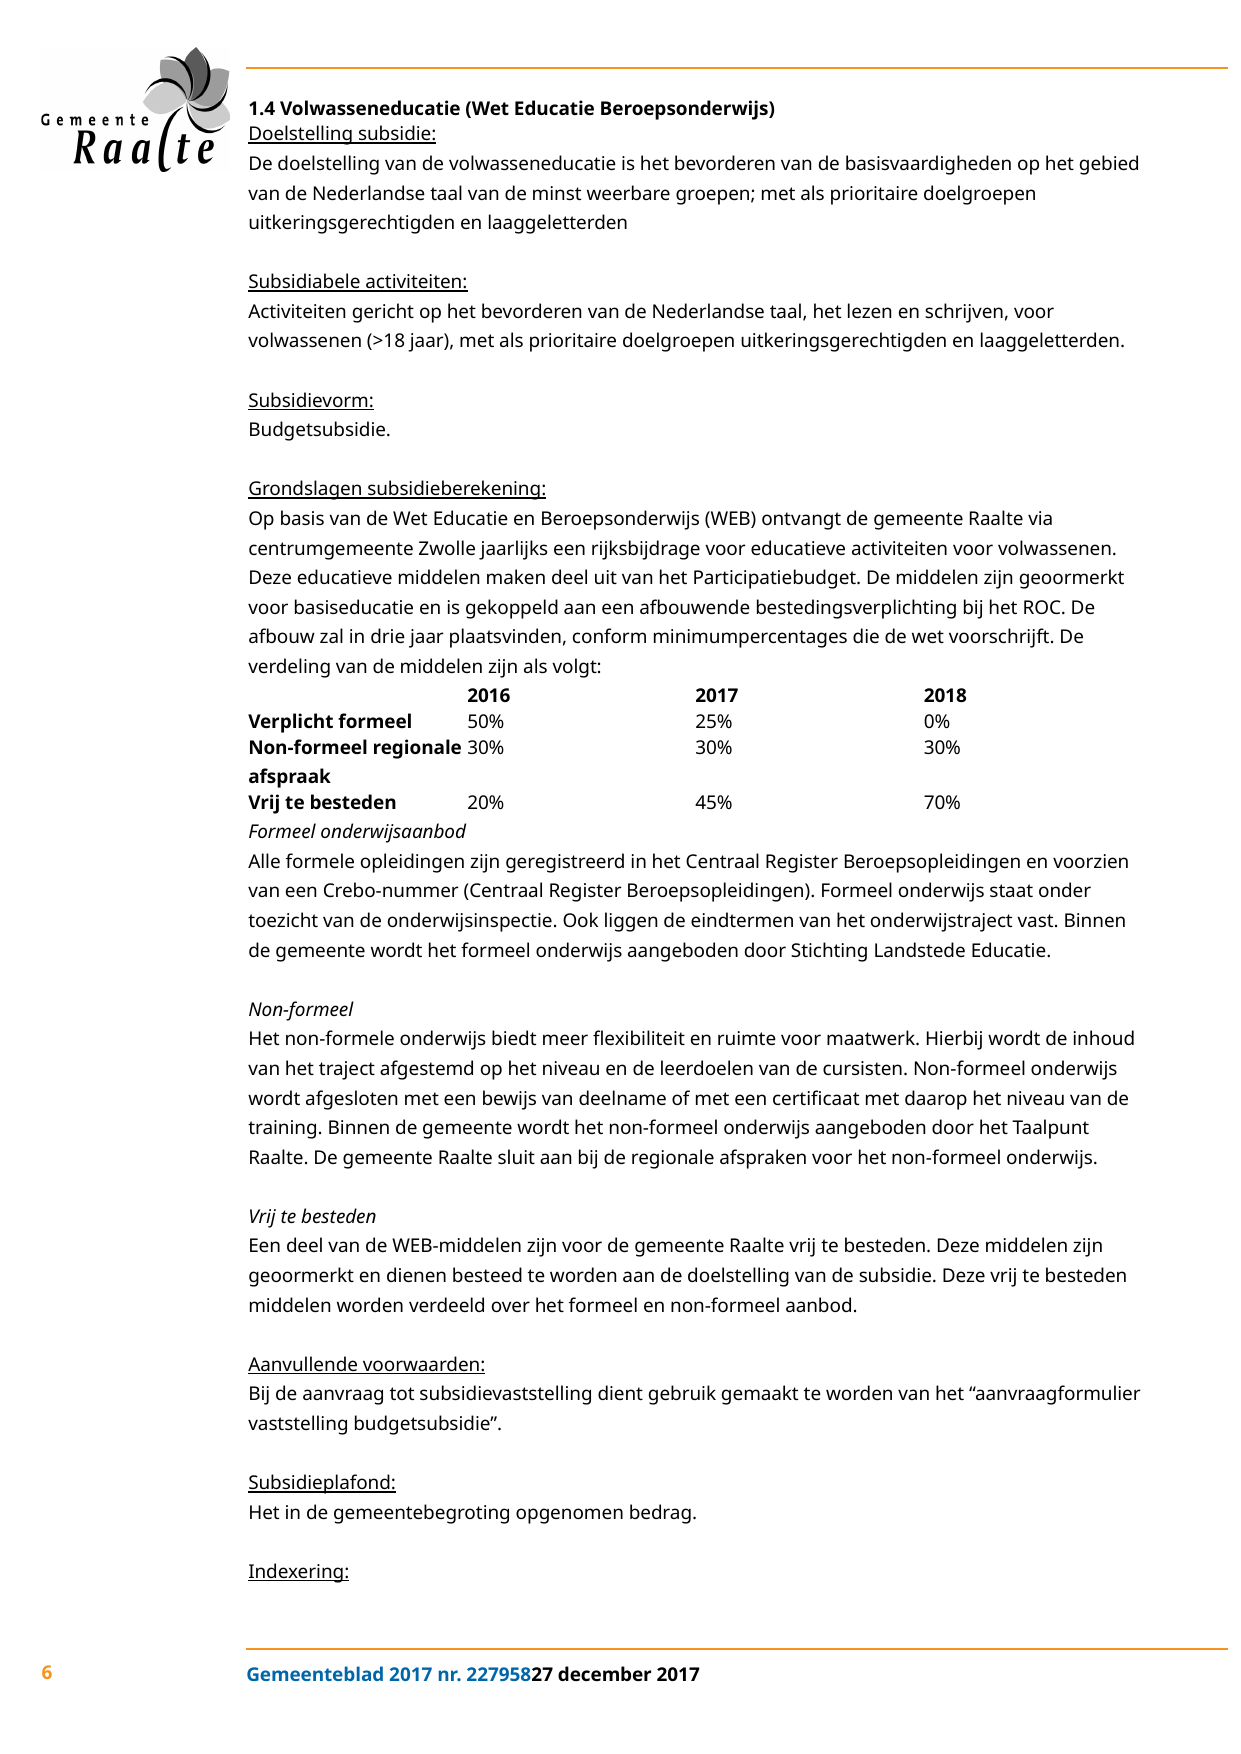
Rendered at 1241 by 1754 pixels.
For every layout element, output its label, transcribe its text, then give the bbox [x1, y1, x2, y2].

table_cell 50% [467, 709, 695, 734]
table_header 2016 [467, 683, 695, 708]
picture [41, 47, 231, 172]
table_header 2018 [924, 683, 1152, 708]
table_cell 45% [695, 790, 923, 815]
text Vrij te besteden [248, 1203, 1152, 1229]
table_cell Vrij te besteden [248, 790, 467, 815]
text Subsidiabele activiteiten: [248, 268, 1152, 294]
text Alle formele opleidingen zijn geregistreerd in het Centraal Register Beroepsopleidingen en voorzien van een Crebo-nummer (Centraal Register Beroepsopleidingen). Formeel onderwijs staat onder toezicht van de onderwijsinspectie. Ook liggen de eindtermen van het onderwijstraject vast. Binnen de gemeente wordt het formeel onderwijs aangeboden door Stichting Landstede Educatie. [248, 848, 1152, 962]
table_cell 25% [695, 709, 923, 734]
text Het non-formele onderwijs biedt meer flexibiliteit en ruimte voor maatwerk. Hierbij wordt de inhoud van het traject afgestemd op het niveau en de leerdoelen van de cursisten. Non-formeel onderwijs wordt afgesloten met een bewijs van deelname of met een certificaat met daarop het niveau van de training. Binnen de gemeente wordt het non-formeel onderwijs aangeboden door het Taalpunt Raalte. De gemeente Raalte sluit aan bij de regionale afspraken voor het non-formeel onderwijs. [248, 1026, 1152, 1169]
text Bij de aanvraag tot subsidievaststelling dient gebruik gemaakt te worden van het “aanvraagformulier vaststelling budgetsubsidie”. [248, 1381, 1152, 1436]
text Op basis van de Wet Educatie en Beroepsonderwijs (WEB) ontvangt de gemeente Raalte via centrumgemeente Zwolle jaarlijks een rijksbijdrage voor educatieve activiteiten voor volwassenen. Deze educatieve middelen maken deel uit van het Participatiebudget. De middelen zijn geoormerkt voor basiseducatie en is gekoppeld aan een afbouwende bestedingsverplichting bij het ROC. De afbouw zal in drie jaar plaatsvinden, conform minimumpercentages die de wet voorschrijft. De verdeling van de middelen zijn als volgt: [248, 505, 1152, 679]
table_cell 30% [924, 734, 1152, 789]
table_cell Verplicht formeel [248, 709, 467, 734]
table_cell 0% [924, 709, 1152, 734]
table_cell 20% [467, 790, 695, 815]
text Subsidieplafond: [248, 1469, 1152, 1495]
text Het in de gemeentebegroting opgenomen bedrag. [248, 1499, 1152, 1524]
text De doelstelling van de volwasseneducatie is het bevorderen van de basisvaardigheden op het gebied van de Nederlandse taal van de minst weerbare groepen; met als prioritaire doelgroepen uitkeringsgerechtigden en laaggeletterden [248, 150, 1152, 235]
text Budgetsubsidie. [248, 416, 1152, 442]
text Subsidievorm: [248, 387, 1152, 412]
table_cell 30% [467, 734, 695, 789]
text Grondslagen subsidieberekening: [248, 476, 1152, 501]
table_cell 30% [695, 734, 923, 789]
table_cell Non-formeel regionale afspraak [248, 734, 467, 789]
text Doelstelling subsidie: [248, 121, 1152, 146]
text Non-formeel [248, 996, 1152, 1022]
text Formeel onderwijsaanbod [248, 818, 1152, 844]
text 1.4 Volwasseneducatie (Wet Educatie Beroepsonderwijs) [248, 95, 1152, 121]
text Activiteiten gericht op het bevorderen van de Nederlandse taal, het lezen en schrijven, voor volwassenen (>18 jaar), met als prioritaire doelgroepen uitkeringsgerechtigden en laaggeletterden. [248, 298, 1152, 353]
table_header [248, 683, 467, 708]
table_header 2017 [695, 683, 923, 708]
table_cell 70% [924, 790, 1152, 815]
text Aanvullende voorwaarden: [248, 1351, 1152, 1377]
text Een deel van de WEB-middelen zijn voor de gemeente Raalte vrij te besteden. Deze middelen zijn geoormerkt en dienen besteed te worden aan de doelstelling van de subsidie. Deze vrij te besteden middelen worden verdeeld over het formeel en non-formeel aanbod. [248, 1233, 1152, 1317]
text Indexering: [248, 1558, 1152, 1584]
